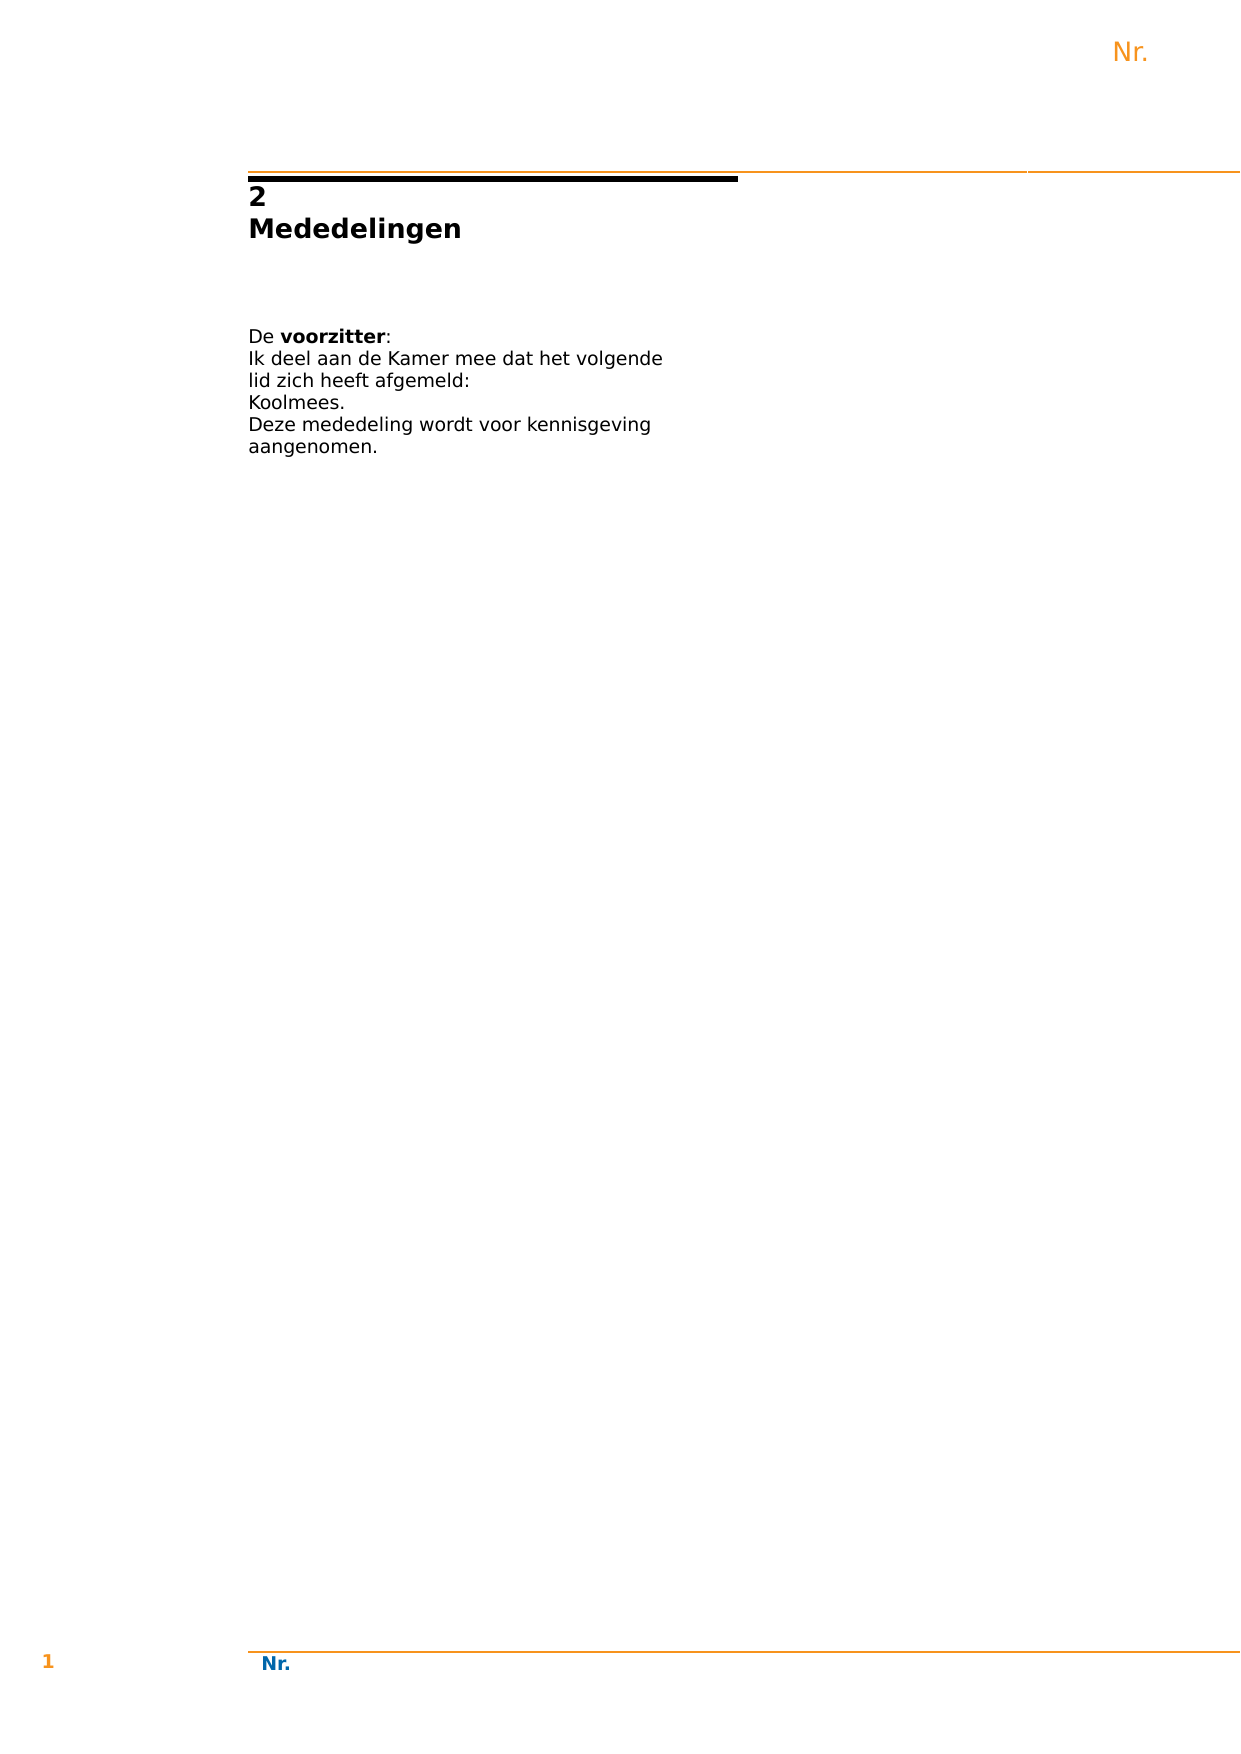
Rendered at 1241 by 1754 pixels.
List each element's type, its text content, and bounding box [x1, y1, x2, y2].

text Ik deel aan de Kamer mee dat het volgende lid zich heeft afgemeld: [248, 348, 691, 392]
text Deze mededeling wordt voor kennisgeving aangenomen. [248, 414, 691, 458]
text Koolmees. [248, 392, 691, 414]
text De voorzitter: [248, 326, 691, 348]
title 2 Mededelingen [248, 182, 691, 244]
